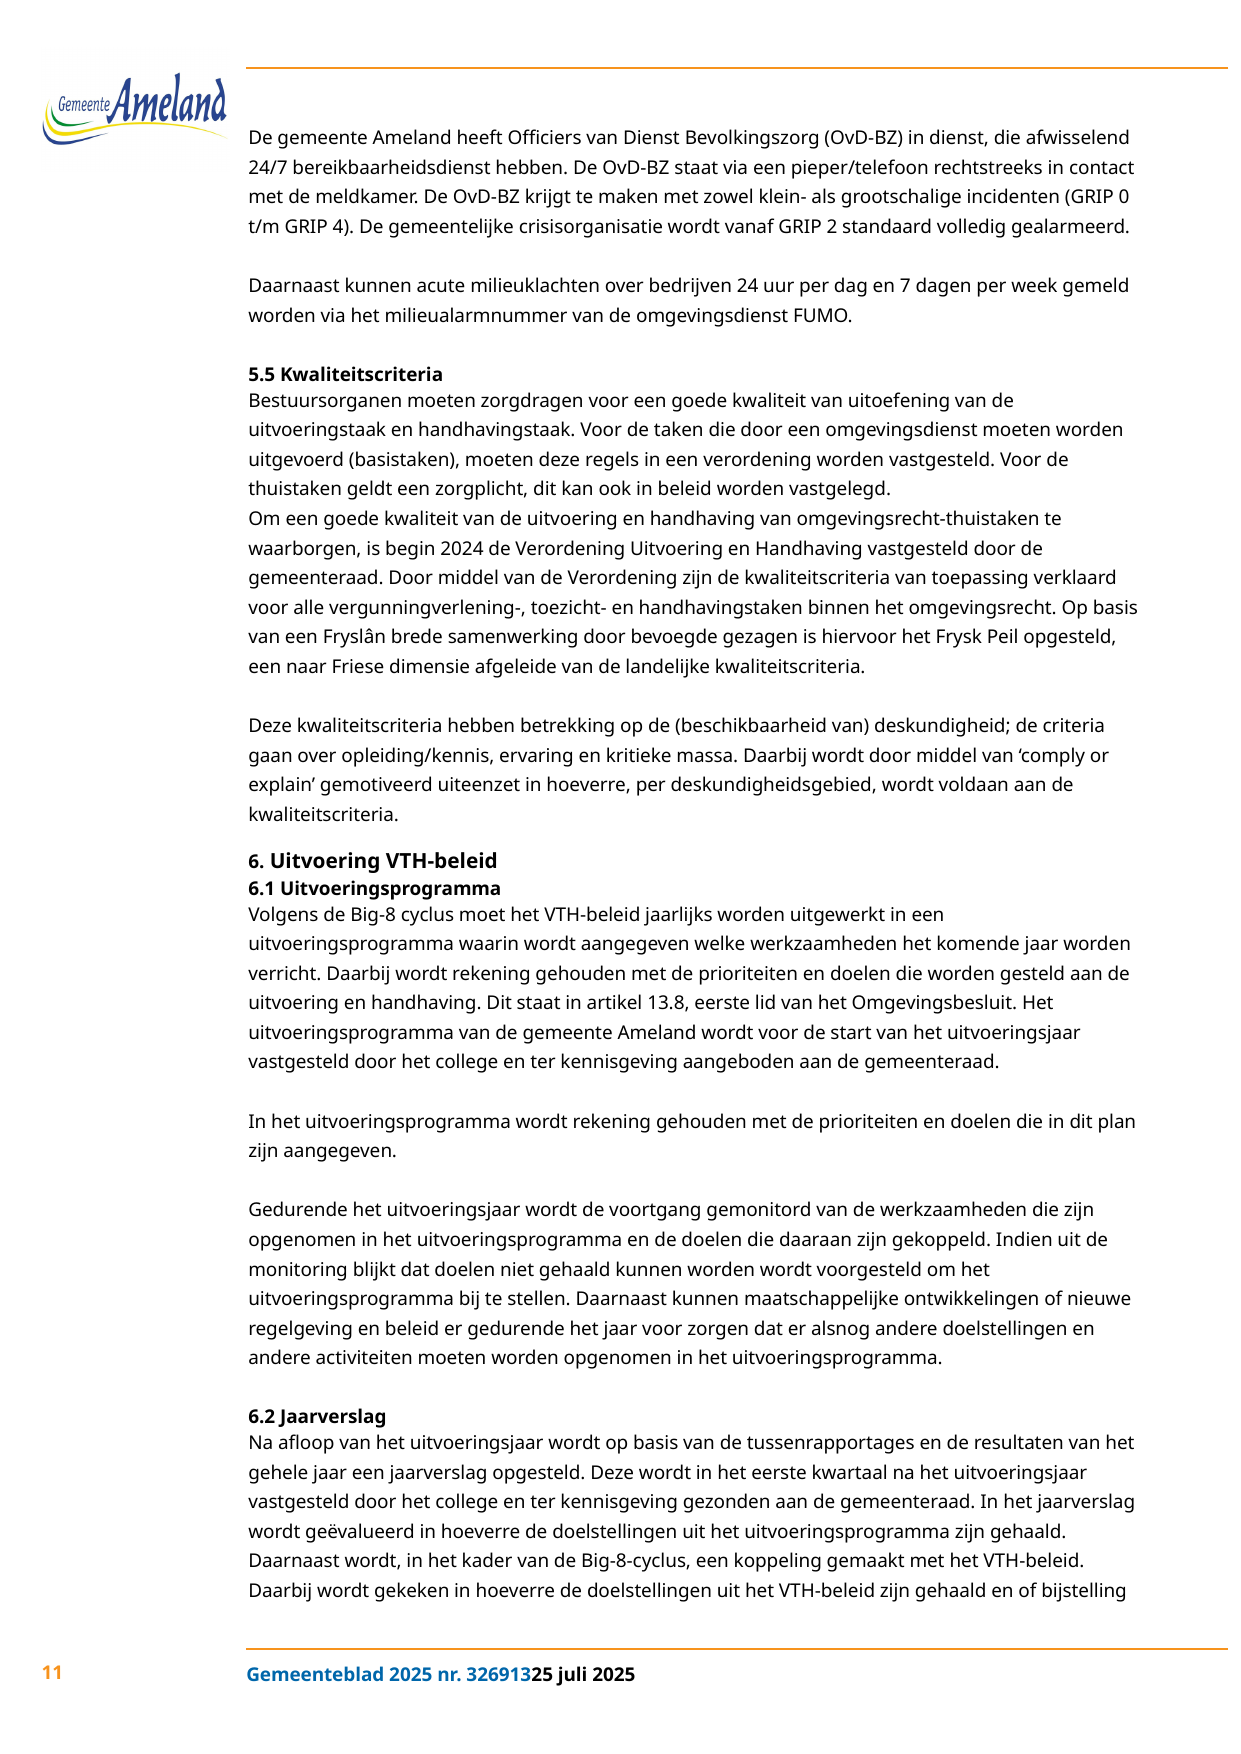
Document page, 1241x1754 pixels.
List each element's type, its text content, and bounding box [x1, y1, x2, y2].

text Daarnaast kunnen acute milieuklachten over bedrijven 24 uur per dag en 7 dagen per week gemeld worden via het milieualarmnummer van de omgevingsdienst FUMO. [248, 272, 1152, 328]
text Deze kwaliteitscriteria hebben betrekking op de (beschikbaarheid van) deskundigheid; de criteria gaan over opleiding/kennis, ervaring en kritieke massa. Daarbij wordt door middel van ‘comply or explain’ gemotiveerd uiteenzet in hoeverre, per deskundigheidsgebied, wordt voldaan aan de kwaliteitscriteria. [248, 712, 1152, 827]
text In het uitvoeringsprogramma wordt rekening gehouden met de prioriteiten en doelen die in dit plan zijn aangegeven. [248, 1108, 1152, 1163]
text 5.5 Kwaliteitscriteria [248, 361, 1152, 387]
text Gedurende het uitvoeringsjaar wordt de voortgang gemonitord van de werkzaamheden die zijn opgenomen in het uitvoeringsprogramma en de doelen die daaraan zijn gekoppeld. Indien uit de monitoring blijkt dat doelen niet gehaald kunnen worden wordt voorgesteld om het uitvoeringsprogramma bij te stellen. Daarnaast kunnen maatschappelijke ontwikkelingen of nieuwe regelgeving en beleid er gedurende het jaar voor zorgen dat er alsnog andere doelstellingen en andere activiteiten moeten worden opgenomen in het uitvoeringsprogramma. [248, 1197, 1152, 1370]
picture [41, 47, 231, 172]
text 6.1 Uitvoeringsprogramma [248, 875, 1152, 901]
text De gemeente Ameland heeft Officiers van Dienst Bevolkingszorg (OvD-BZ) in dienst, die afwisselend 24/7 bereikbaarheidsdienst hebben. De OvD-BZ staat via een pieper/telefoon rechtstreeks in contact met de meldkamer. De OvD-BZ krijgt te maken met zowel klein- als grootschalige incidenten (GRIP 0 t/m GRIP 4). De gemeentelijke crisisorganisatie wordt vanaf GRIP 2 standaard volledig gealarmeerd. [248, 124, 1152, 239]
text 6. Uitvoering VTH-beleid [248, 847, 1152, 875]
text Om een goede kwaliteit van de uitvoering en handhaving van omgevingsrecht-thuistaken te waarborgen, is begin 2024 de Verordening Uitvoering en Handhaving vastgesteld door de gemeenteraad. Door middel van de Verordening zijn de kwaliteitscriteria van toepassing verklaard voor alle vergunningverlening-, toezicht- en handhavingstaken binnen het omgevingsrecht. Op basis van een Fryslân brede samenwerking door bevoegde gezagen is hiervoor het Frysk Peil opgesteld, een naar Friese dimensie afgeleide van de landelijke kwaliteitscriteria. [248, 505, 1152, 679]
text Na afloop van het uitvoeringsjaar wordt op basis van de tussenrapportages en de resultaten van het gehele jaar een jaarverslag opgesteld. Deze wordt in het eerste kwartaal na het uitvoeringsjaar vastgesteld door het college en ter kennisgeving gezonden aan de gemeenteraad. In het jaarverslag wordt geëvalueerd in hoeverre de doelstellingen uit het uitvoeringsprogramma zijn gehaald. Daarnaast wordt, in het kader van de Big-8-cyclus, een koppeling gemaakt met het VTH-beleid. Daarbij wordt gekeken in hoeverre de doelstellingen uit het VTH-beleid zijn gehaald en of bijstelling [248, 1429, 1152, 1603]
text Volgens de Big-8 cyclus moet het VTH-beleid jaarlijks worden uitgewerkt in een uitvoeringsprogramma waarin wordt aangegeven welke werkzaamheden het komende jaar worden verricht. Daarbij wordt rekening gehouden met de prioriteiten en doelen die worden gesteld aan de uitvoering en handhaving. Dit staat in artikel 13.8, eerste lid van het Omgevingsbesluit. Het uitvoeringsprogramma van de gemeente Ameland wordt voor de start van het uitvoeringsjaar vastgesteld door het college en ter kennisgeving aangeboden aan de gemeenteraad. [248, 901, 1152, 1074]
text 6.2 Jaarverslag [248, 1404, 1152, 1429]
text Bestuursorganen moeten zorgdragen voor een goede kwaliteit van uitoefening van de uitvoeringstaak en handhavingstaak. Voor de taken die door een omgevingsdienst moeten worden uitgevoerd (basistaken), moeten deze regels in een verordening worden vastgesteld. Voor de thuistaken geldt een zorgplicht, dit kan ook in beleid worden vastgelegd. [248, 387, 1152, 501]
